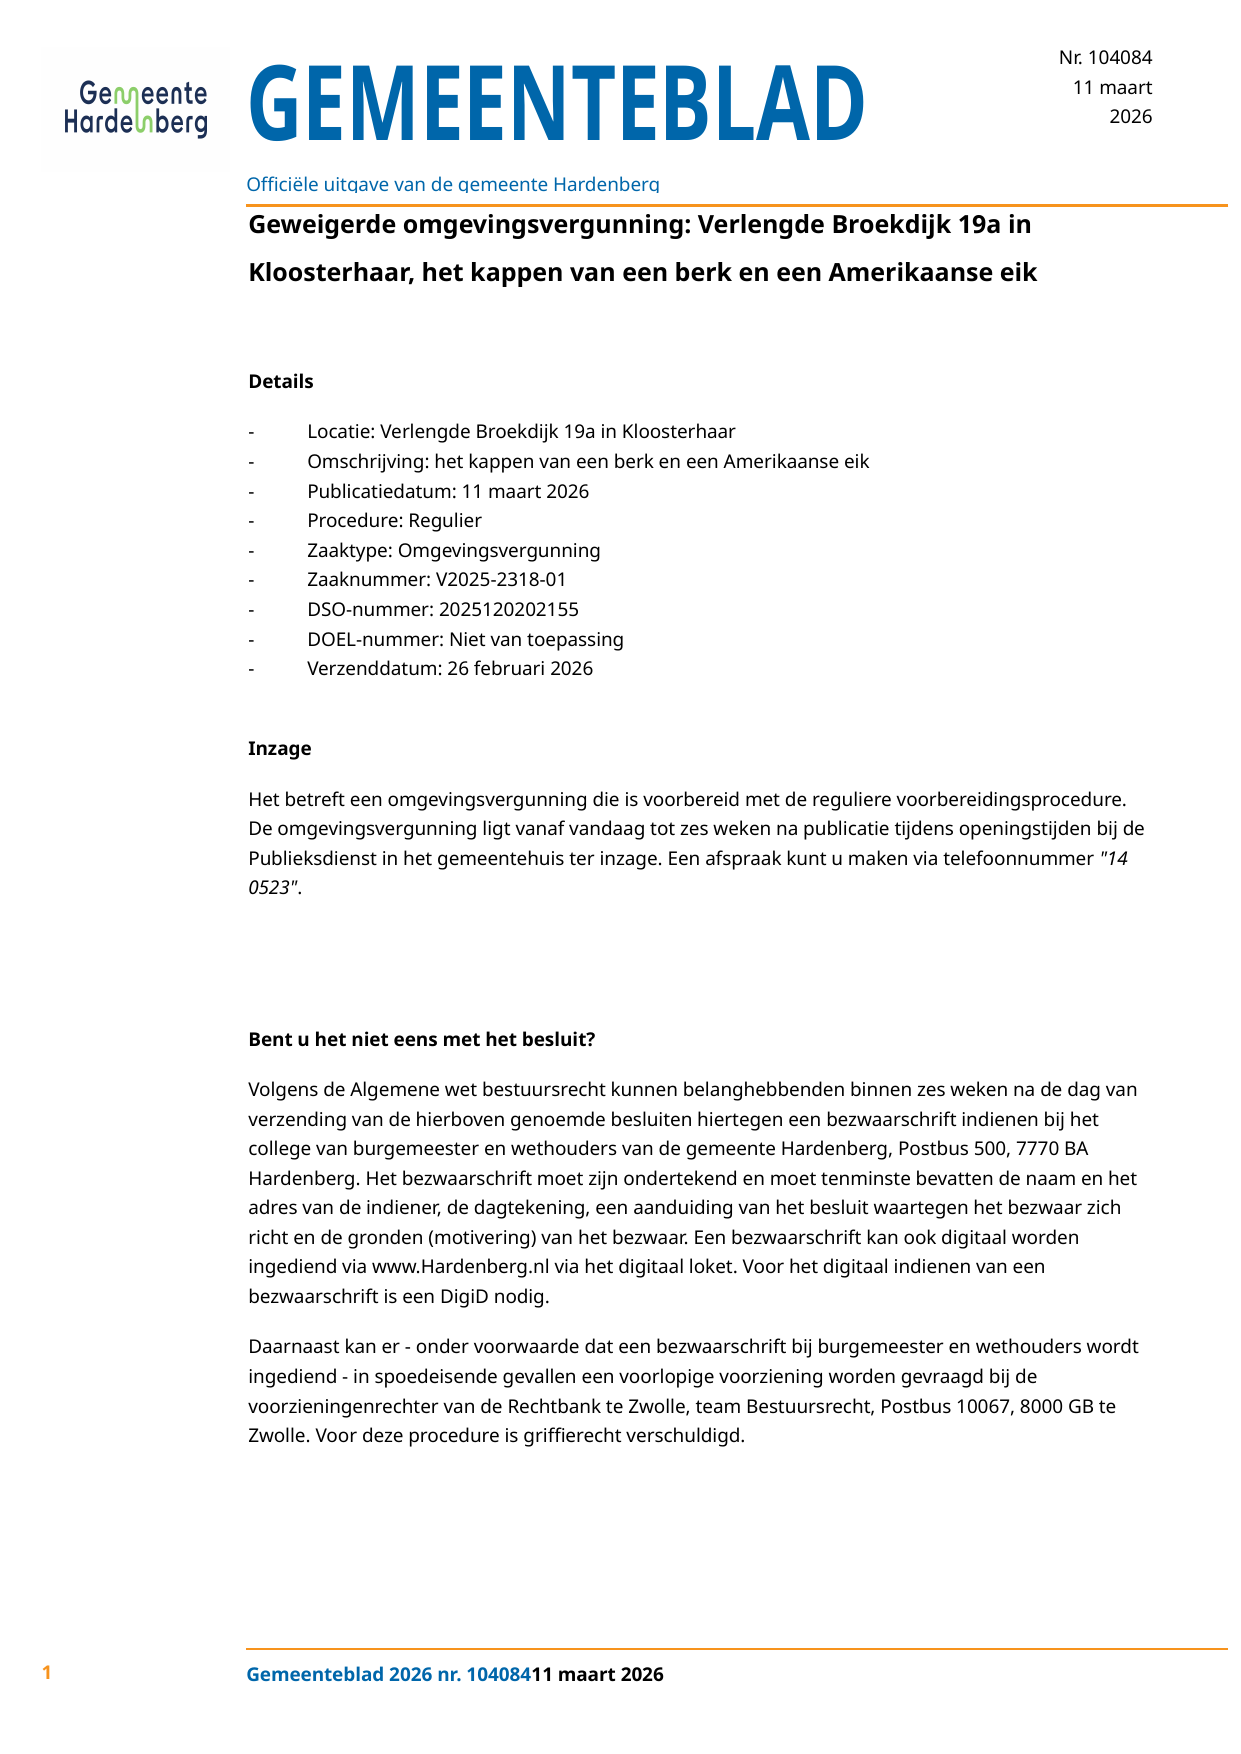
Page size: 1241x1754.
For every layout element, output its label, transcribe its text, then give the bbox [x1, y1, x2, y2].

text Volgens de Algemene wet bestuursrecht kunnen belanghebbenden binnen zes weken na de dag van verzending van de hierboven genoemde besluiten hiertegen een bezwaarschrift indienen bij het college van burgemeester en wethouders van de gemeente Hardenberg, Postbus 500, 7770 BA Hardenberg. Het bezwaarschrift moet zijn ondertekend en moet tenminste bevatten de naam en het adres van de indiener, de dagtekening, een aanduiding van het besluit waartegen het bezwaar zich richt en de gronden (motivering) van het bezwaar. Een bezwaarschrift kan ook digitaal worden ingediend via www.Hardenberg.nl via het digitaal loket. Voor het digitaal indienen van een bezwaarschrift is een DigiD nodig. [248, 1076, 1152, 1309]
text Het betreft een omgevingsvergunning die is voorbereid met de reguliere voorbereidingsprocedure. De omgevingsvergunning ligt vanaf vandaag tot zes weken na publicatie tijdens openingstijden bij de Publieksdienst in het gemeentehuis ter inzage. Een afspraak kunt u maken via telefoonnummer "14 0523". [248, 786, 1152, 900]
list Omschrijving: het kappen van een berk en een Amerikaanse eik [248, 448, 1152, 474]
list DOEL-nummer: Niet van toepassing [248, 626, 1152, 652]
list Publicatiedatum: 11 maart 2026 [248, 478, 1152, 504]
list Zaaktype: Omgevingsvergunning [248, 537, 1152, 563]
picture [41, 47, 231, 172]
list DSO-nummer: 2025120202155 [248, 596, 1152, 622]
text Bent u het niet eens met het besluit? [248, 1026, 1152, 1052]
list Zaaknummer: V2025-2318-01 [248, 567, 1152, 592]
text Geweigerde omgevingsvergunning: Verlengde Broekdijk 19a in Kloosterhaar, het kappen van een berk en een Amerikaanse eik [248, 207, 1152, 288]
list Verzenddatum: 26 februari 2026 [248, 655, 1152, 681]
list Locatie: Verlengde Broekdijk 19a in Kloosterhaar [248, 419, 1152, 444]
list Procedure: Regulier [248, 507, 1152, 533]
text Details [248, 368, 1152, 394]
text Daarnaast kan er - onder voorwaarde dat een bezwaarschrift bij burgemeester en wethouders wordt ingediend - in spoedeisende gevallen een voorlopige voorziening worden gevraagd bij de voorzieningenrechter van de Rechtbank te Zwolle, team Bestuursrecht, Postbus 10067, 8000 GB te Zwolle. Voor deze procedure is griffierecht verschuldigd. [248, 1334, 1152, 1448]
text Inzage [248, 735, 1152, 761]
